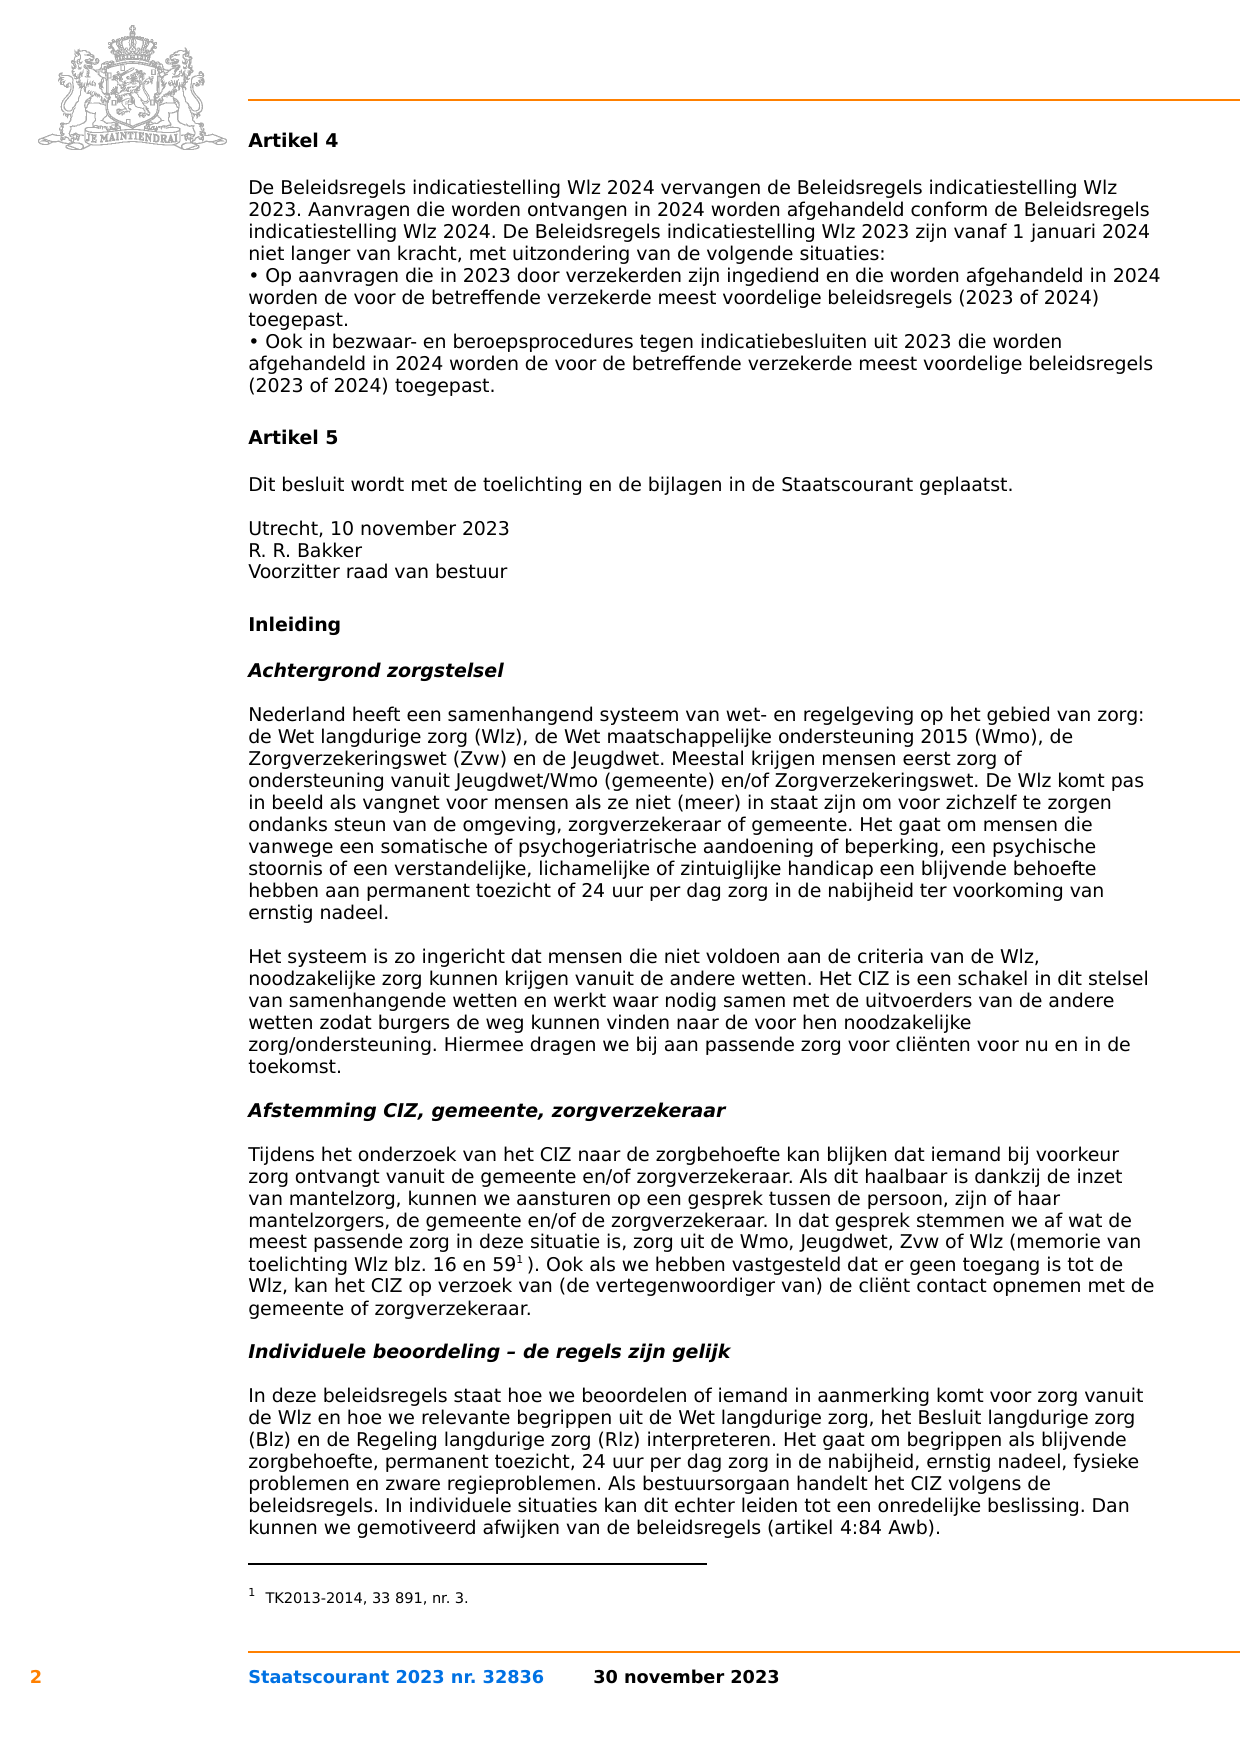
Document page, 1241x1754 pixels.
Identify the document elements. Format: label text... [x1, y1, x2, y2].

picture [38, 25, 227, 150]
subtitle Afstemming CIZ, gemeente, zorgverzekeraar [248, 1100, 1163, 1122]
subtitle Artikel 5 [248, 427, 1163, 449]
text Nederland heeft een samenhangend systeem van wet- en regelgeving op het gebied van zorg: de Wet langdurige zorg (Wlz), de Wet maatschappelijke ondersteuning 2015 (Wmo), de Zorgverzekeringswet (Zvw) en de Jeugdwet. Meestal krijgen mensen eerst zorg of ondersteuning vanuit Jeugdwet/Wmo (gemeente) en/of Zorgverzekeringswet. De Wlz komt pas in beeld als vangnet voor mensen als ze niet (meer) in staat zijn om voor zichzelf te zorgen ondanks steun van de omgeving, zorgverzekeraar of gemeente. Het gaat om mensen die vanwege een somatische of psychogeriatrische aandoening of beperking, een psychische stoornis of een verstandelijke, lichamelijke of zintuiglijke handicap een blijvende behoefte hebben aan permanent toezicht of 24 uur per dag zorg in de nabijheid ter voorkoming van ernstig nadeel. [248, 704, 1163, 924]
text Dit besluit wordt met de toelichting en de bijlagen in de Staatscourant geplaatst. [248, 474, 1163, 496]
text Voorzitter raad van bestuur [248, 561, 1163, 583]
subtitle Individuele beoordeling – de regels zijn gelijk [248, 1341, 1163, 1363]
subtitle Artikel 4 [248, 130, 1163, 152]
subtitle Achtergrond zorgstelsel [248, 660, 1163, 682]
text R. R. Bakker [248, 539, 1163, 561]
text • Op aanvragen die in 2023 door verzekerden zijn ingediend en die worden afgehandeld in 2024 worden de voor de betreffende verzekerde meest voordelige beleidsregels (2023 of 2024) toegepast. [248, 265, 1163, 331]
text • Ook in bezwaar- en beroepsprocedures tegen indicatiebesluiten uit 2023 die worden afgehandeld in 2024 worden de voor de betreffende verzekerde meest voordelige beleidsregels (2023 of 2024) toegepast. [248, 331, 1163, 397]
text TK2013-2014, 33 891, nr. 3. [248, 1586, 1163, 1608]
text Utrecht, 10 november 2023 [248, 517, 1163, 539]
subtitle Inleiding [248, 613, 1163, 635]
text Het systeem is zo ingericht dat mensen die niet voldoen aan de criteria van de Wlz, noodzakelijke zorg kunnen krijgen vanuit de andere wetten. Het CIZ is een schakel in dit stelsel van samenhangende wetten en werkt waar nodig samen met de uitvoerders van de andere wetten zodat burgers de weg kunnen vinden naar de voor hen noodzakelijke zorg/ondersteuning. Hiermee dragen we bij aan passende zorg voor cliënten voor nu en in de toekomst. [248, 946, 1163, 1078]
text De Beleidsregels indicatiestelling Wlz 2024 vervangen de Beleidsregels indicatiestelling Wlz 2023. Aanvragen die worden ontvangen in 2024 worden afgehandeld conform de Beleidsregels indicatiestelling Wlz 2024. De Beleidsregels indicatiestelling Wlz 2023 zijn vanaf 1 januari 2024 niet langer van kracht, met uitzondering van de volgende situaties: [248, 177, 1163, 265]
text In deze beleidsregels staat hoe we beoordelen of iemand in aanmerking komt voor zorg vanuit de Wlz en hoe we relevante begrippen uit de Wet langdurige zorg, het Besluit langdurige zorg (Blz) en de Regeling langdurige zorg (Rlz) interpreteren. Het gaat om begrippen als blijvende zorgbehoefte, permanent toezicht, 24 uur per dag zorg in de nabijheid, ernstig nadeel, fysieke problemen en zware regieproblemen. Als bestuursorgaan handelt het CIZ volgens de beleidsregels. In individuele situaties kan dit echter leiden tot een onredelijke beslissing. Dan kunnen we gemotiveerd afwijken van de beleidsregels (artikel 4:84 Awb). [248, 1385, 1163, 1539]
text Tijdens het onderzoek van het CIZ naar de zorgbehoefte kan blijken dat iemand bij voorkeur zorg ontvangt vanuit de gemeente en/of zorgverzekeraar. Als dit haalbaar is dankzij de inzet van mantelzorg, kunnen we aansturen op een gesprek tussen de persoon, zijn of haar mantelzorgers, de gemeente en/of de zorgverzekeraar. In dat gesprek stemmen we af wat de meest passende zorg in deze situatie is, zorg uit de Wmo, Jeugdwet, Zvw of Wlz (memorie van toelichting Wlz blz. 16 en 59). Ook als we hebben vastgesteld dat er geen toegang is tot de Wlz, kan het CIZ op verzoek van (de vertegenwoordiger van) de cliënt contact opnemen met de gemeente of zorgverzekeraar. [248, 1143, 1163, 1319]
